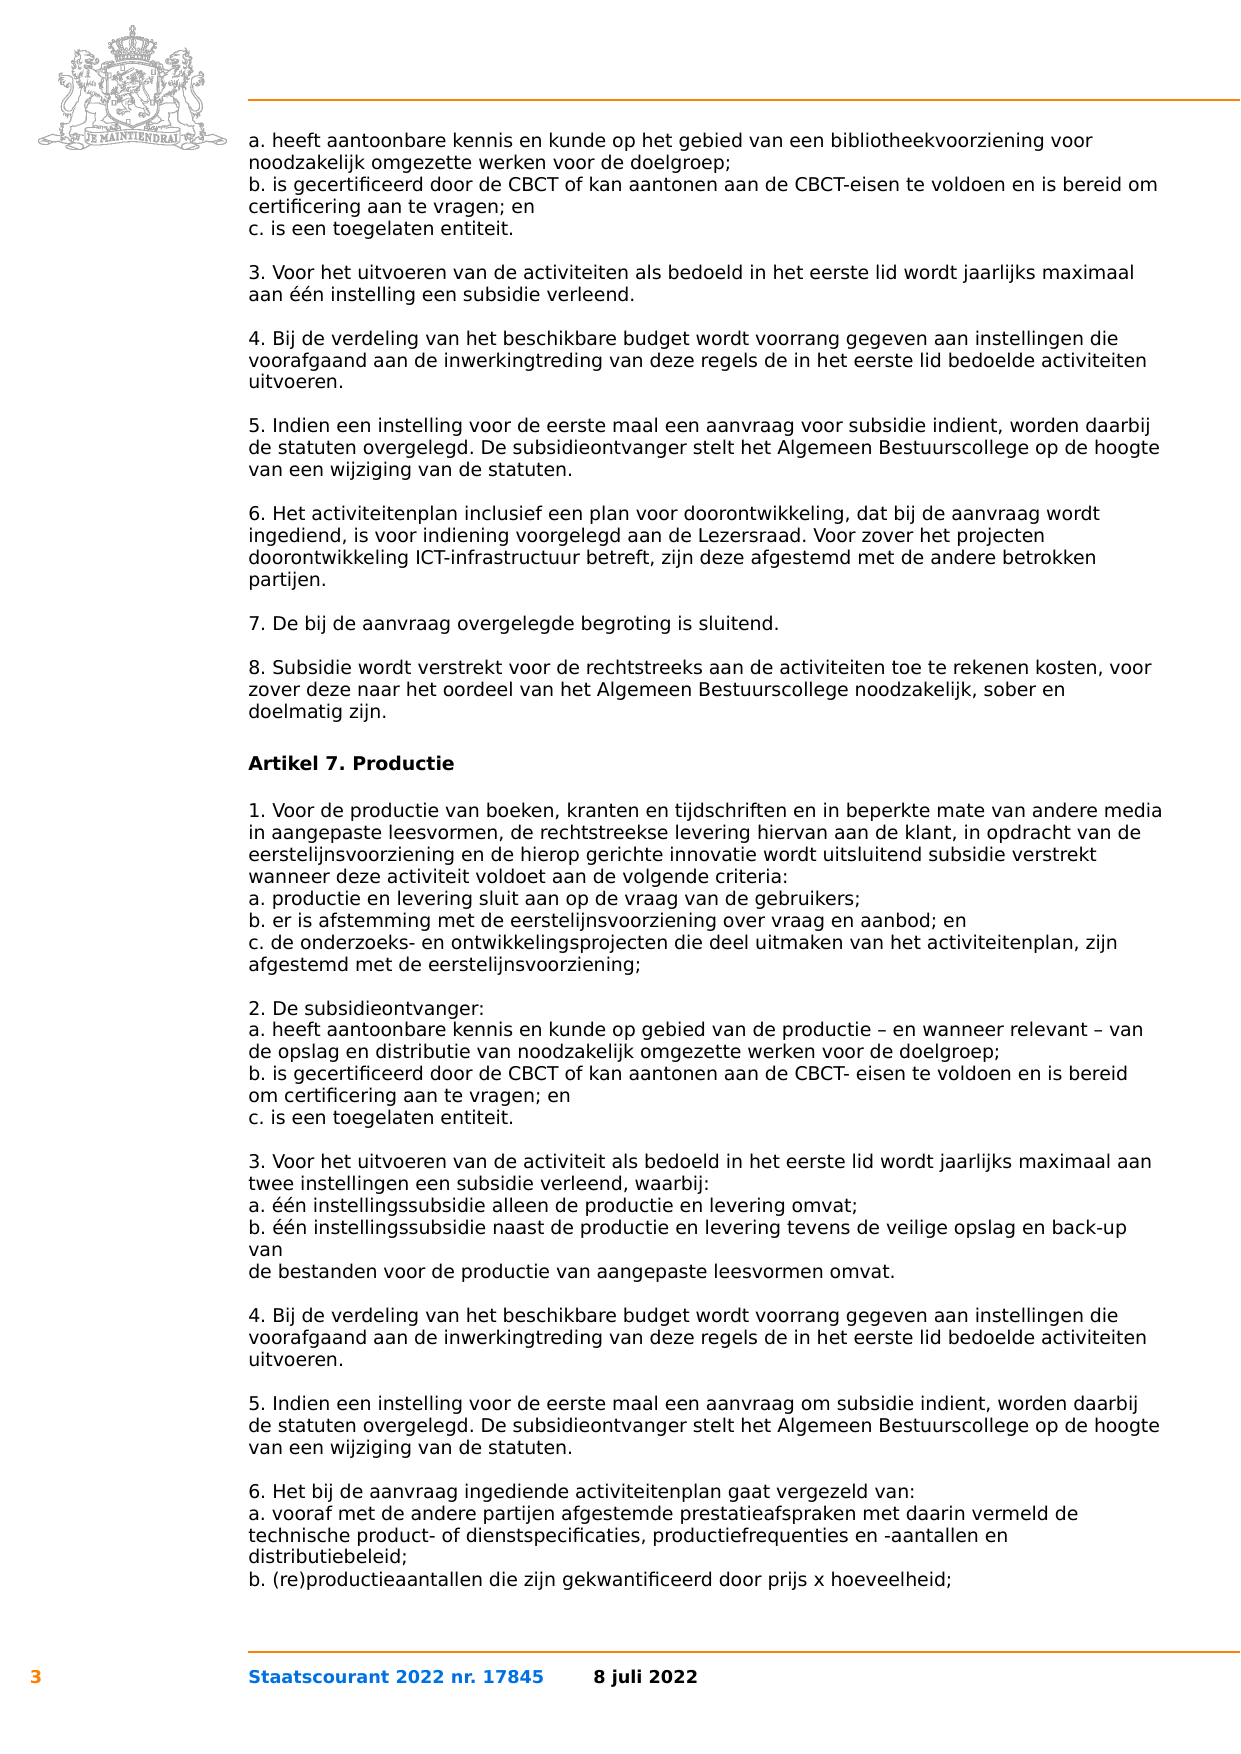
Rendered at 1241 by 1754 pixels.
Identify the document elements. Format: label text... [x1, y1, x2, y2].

text 2. De subsidieontvanger: [248, 997, 1163, 1019]
text a. productie en levering sluit aan op de vraag van de gebruikers; [248, 888, 1163, 909]
text 3. Voor het uitvoeren van de activiteiten als bedoeld in het eerste lid wordt jaarlijks maximaal aan één instelling een subsidie verleend. [248, 262, 1163, 306]
text 6. Het bij de aanvraag ingediende activiteitenplan gaat vergezeld van: [248, 1481, 1163, 1502]
text 5. Indien een instelling voor de eerste maal een aanvraag om subsidie indient, worden daarbij de statuten overgelegd. De subsidieontvanger stelt het Algemeen Bestuurscollege op de hoogte van een wijziging van de statuten. [248, 1393, 1163, 1459]
subtitle Artikel 7. Productie [248, 753, 1163, 775]
text c. is een toegelaten entiteit. [248, 218, 1163, 240]
text 6. Het activiteitenplan inclusief een plan voor doorontwikkeling, dat bij de aanvraag wordt ingediend, is voor indiening voorgelegd aan de Lezersraad. Voor zover het projecten doorontwikkeling ICT-infrastructuur betreft, zijn deze afgestemd met de andere betrokken partijen. [248, 503, 1163, 591]
text 3. Voor het uitvoeren van de activiteit als bedoeld in het eerste lid wordt jaarlijks maximaal aan twee instellingen een subsidie verleend, waarbij: [248, 1151, 1163, 1195]
text a. heeft aantoonbare kennis en kunde op gebied van de productie – en wanneer relevant – van de opslag en distributie van noodzakelijk omgezette werken voor de doelgroep; [248, 1019, 1163, 1063]
text a. één instellingssubsidie alleen de productie en levering omvat; [248, 1195, 1163, 1217]
text 1. Voor de productie van boeken, kranten en tijdschriften en in beperkte mate van andere media in aangepaste leesvormen, de rechtstreekse levering hiervan aan de klant, in opdracht van de eerstelijnsvoorziening en de hierop gerichte innovatie wordt uitsluitend subsidie verstrekt wanneer deze activiteit voldoet aan de volgende criteria: [248, 800, 1163, 888]
text 5. Indien een instelling voor de eerste maal een aanvraag voor subsidie indient, worden daarbij de statuten overgelegd. De subsidieontvanger stelt het Algemeen Bestuurscollege op de hoogte van een wijziging van de statuten. [248, 415, 1163, 481]
text a. vooraf met de andere partijen afgestemde prestatieafspraken met daarin vermeld de technische product- of dienstspecificaties, productiefrequenties en -aantallen en distributiebeleid; [248, 1502, 1163, 1568]
picture [38, 25, 227, 150]
text b. (re)productieaantallen die zijn gekwantificeerd door prijs x hoeveelheid; [248, 1568, 1163, 1590]
text 4. Bij de verdeling van het beschikbare budget wordt voorrang gegeven aan instellingen die voorafgaand aan de inwerkingtreding van deze regels de in het eerste lid bedoelde activiteiten uitvoeren. [248, 327, 1163, 393]
text b. er is afstemming met de eerstelijnsvoorziening over vraag en aanbod; en [248, 909, 1163, 932]
text 4. Bij de verdeling van het beschikbare budget wordt voorrang gegeven aan instellingen die voorafgaand aan de inwerkingtreding van deze regels de in het eerste lid bedoelde activiteiten uitvoeren. [248, 1305, 1163, 1371]
text b. één instellingssubsidie naast de productie en levering tevens de veilige opslag en back-up van [248, 1217, 1163, 1261]
text c. de onderzoeks- en ontwikkelingsprojecten die deel uitmaken van het activiteitenplan, zijn afgestemd met de eerstelijnsvoorziening; [248, 932, 1163, 976]
text de bestanden voor de productie van aangepaste leesvormen omvat. [248, 1261, 1163, 1283]
text c. is een toegelaten entiteit. [248, 1107, 1163, 1129]
text b. is gecertificeerd door de CBCT of kan aantonen aan de CBCT- eisen te voldoen en is bereid om certificering aan te vragen; en [248, 1063, 1163, 1107]
text 7. De bij de aanvraag overgelegde begroting is sluitend. [248, 613, 1163, 635]
text 8. Subsidie wordt verstrekt voor de rechtstreeks aan de activiteiten toe te rekenen kosten, voor zover deze naar het oordeel van het Algemeen Bestuurscollege noodzakelijk, sober en doelmatig zijn. [248, 657, 1163, 723]
text b. is gecertificeerd door de CBCT of kan aantonen aan de CBCT-eisen te voldoen en is bereid om certificering aan te vragen; en [248, 174, 1163, 218]
text a. heeft aantoonbare kennis en kunde op het gebied van een bibliotheekvoorziening voor noodzakelijk omgezette werken voor de doelgroep; [248, 130, 1163, 174]
